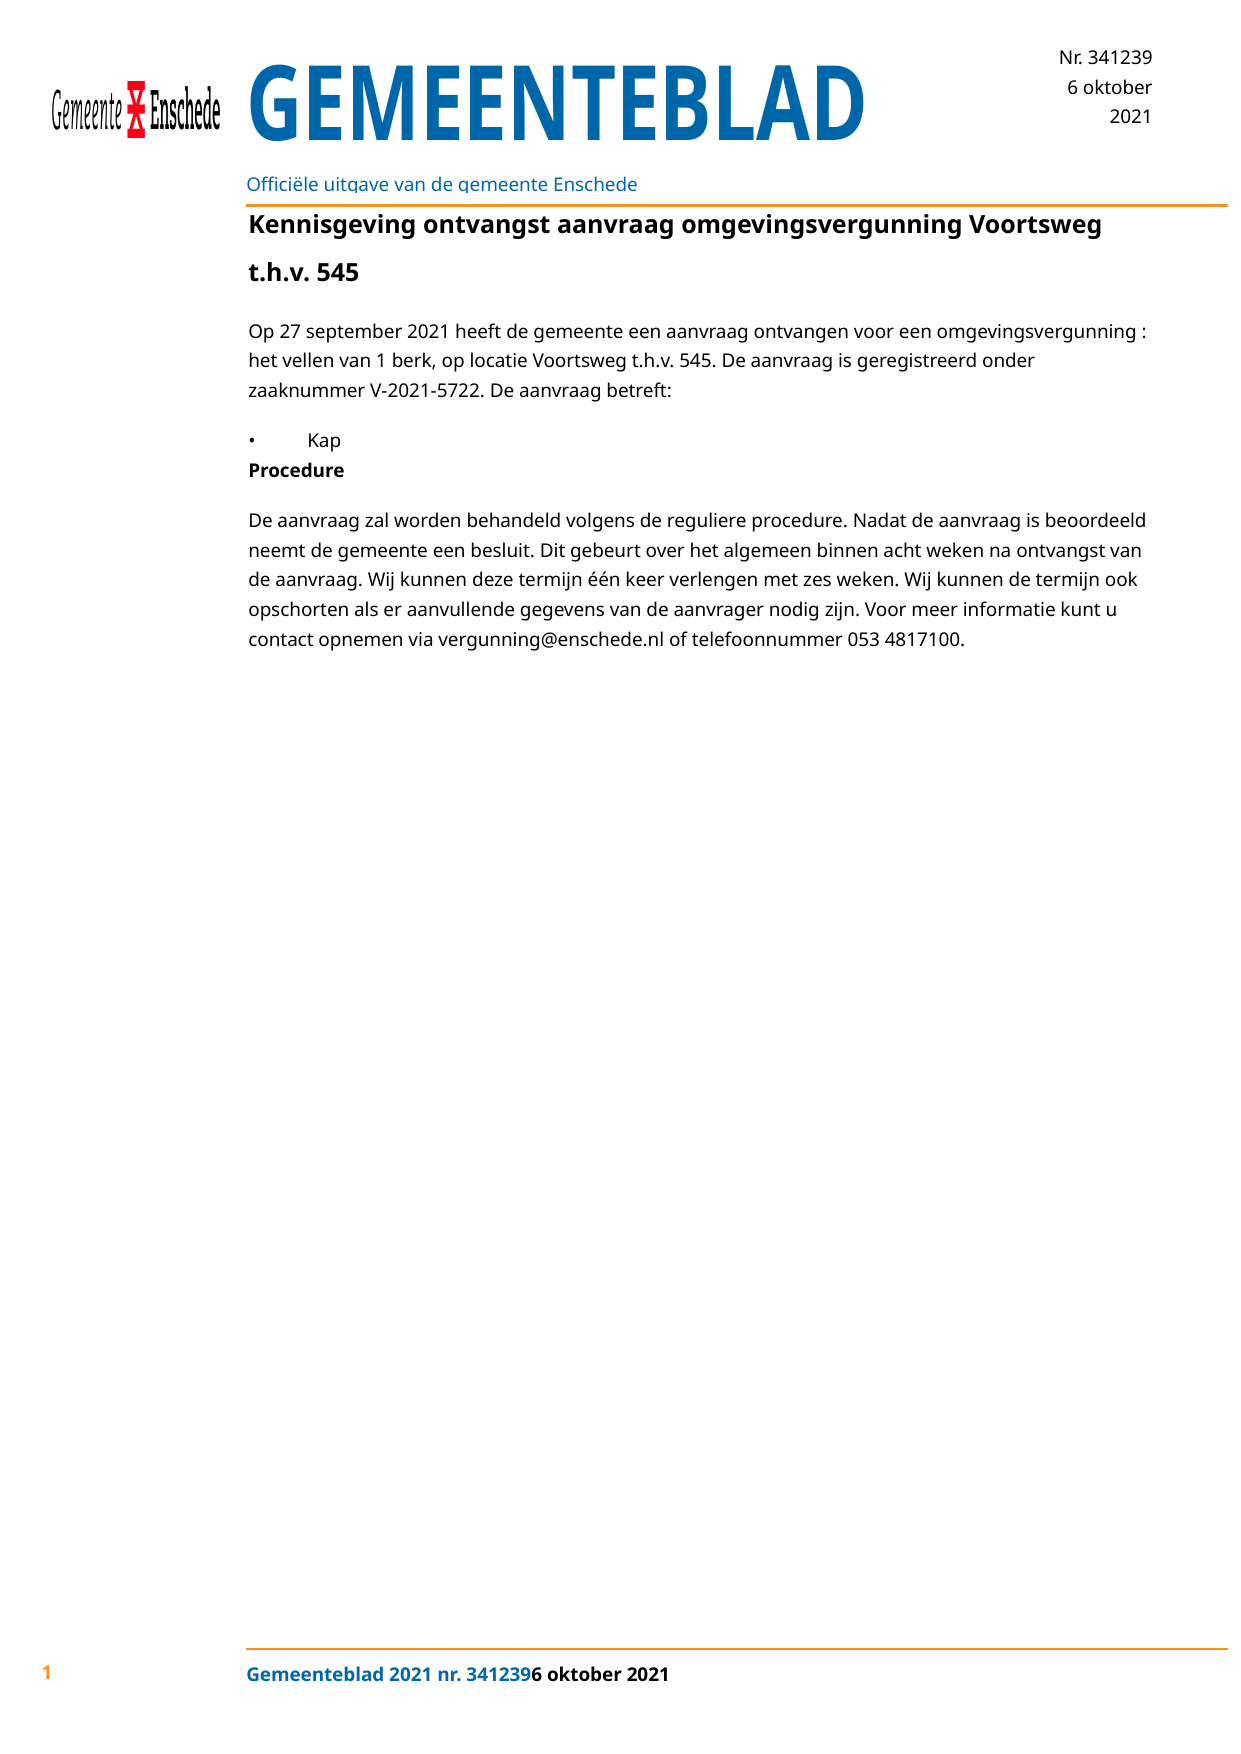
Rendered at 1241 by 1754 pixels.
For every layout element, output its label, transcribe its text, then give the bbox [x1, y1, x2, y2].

list Kap [248, 427, 1152, 453]
text Kennisgeving ontvangst aanvraag omgevingsvergunning Voortsweg t.h.v. 545 [248, 207, 1152, 288]
picture [41, 47, 231, 172]
text Procedure [248, 457, 1152, 483]
text De aanvraag zal worden behandeld volgens de reguliere procedure. Nadat de aanvraag is beoordeeld neemt de gemeente een besluit. Dit gebeurt over het algemeen binnen acht weken na ontvangst van de aanvraag. Wij kunnen deze termijn één keer verlengen met zes weken. Wij kunnen de termijn ook opschorten als er aanvullende gegevens van de aanvrager nodig zijn. Voor meer informatie kunt u contact opnemen via vergunning@enschede.nl of telefoonnummer 053 4817100. [248, 507, 1152, 652]
text Op 27 september 2021 heeft de gemeente een aanvraag ontvangen voor een omgevingsvergunning : het vellen van 1 berk, op locatie Voortsweg t.h.v. 545. De aanvraag is geregistreerd onder zaaknummer V-2021-5722. De aanvraag betreft: [248, 318, 1152, 403]
